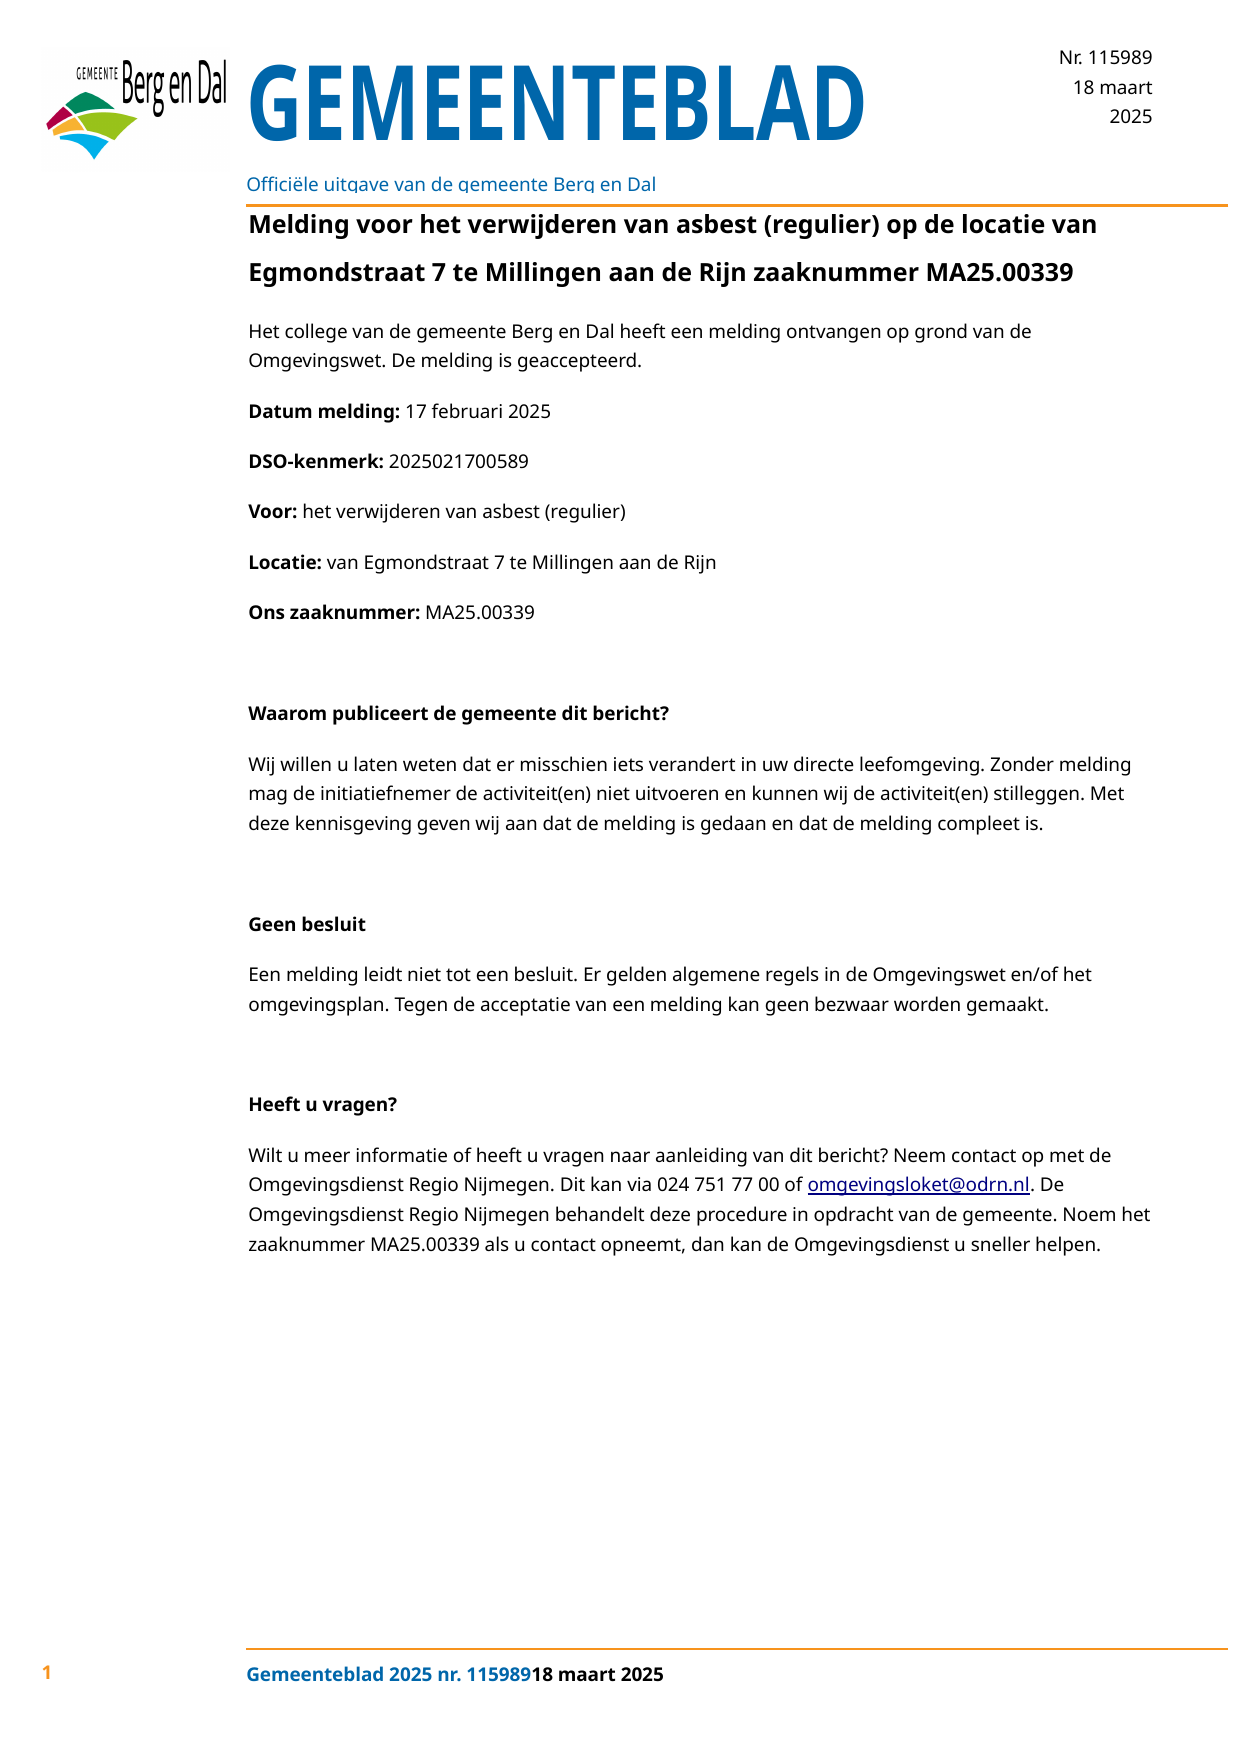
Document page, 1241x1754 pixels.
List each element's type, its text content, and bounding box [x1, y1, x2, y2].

text Waarom publiceert de gemeente dit bericht? [248, 700, 1152, 726]
text Een melding leidt niet tot een besluit. Er gelden algemene regels in de Omgevingswet en/of het omgevingsplan. Tegen de acceptatie van een melding kan geen bezwaar worden gemaakt. [248, 961, 1152, 1017]
text Voor: het verwijderen van asbest (regulier) [248, 499, 1152, 524]
text Locatie: van Egmondstraat 7 te Millingen aan de Rijn [248, 549, 1152, 575]
text Het college van de gemeente Berg en Dal heeft een melding ontvangen op grond van de Omgevingswet. De melding is geaccepteerd. [248, 318, 1152, 373]
text Melding voor het verwijderen van asbest (regulier) op de locatie van Egmondstraat 7 te Millingen aan de Rijn zaaknummer MA25.00339 [248, 207, 1152, 288]
text DSO-kenmerk: 2025021700589 [248, 448, 1152, 474]
text Wij willen u laten weten dat er misschien iets verandert in uw directe leefomgeving. Zonder melding mag de initiatiefnemer de activiteit(en) niet uitvoeren en kunnen wij de activiteit(en) stilleggen. Met deze kennisgeving geven wij aan dat de melding is gedaan en dat de melding compleet is. [248, 751, 1152, 836]
text Ons zaaknummer: MA25.00339 [248, 599, 1152, 625]
text Datum melding: 17 februari 2025 [248, 398, 1152, 424]
text Wilt u meer informatie of heeft u vragen naar aanleiding van dit bericht? Neem contact op met de Omgevingsdienst Regio Nijmegen. Dit kan via 024 751 77 00 of omgevingsloket@odrn.nl. De Omgevingsdienst Regio Nijmegen behandelt deze procedure in opdracht van de gemeente. Noem het zaaknummer MA25.00339 als u contact opneemt, dan kan de Omgevingsdienst u sneller helpen. [248, 1142, 1152, 1257]
text Heeft u vragen? [248, 1092, 1152, 1117]
text Geen besluit [248, 911, 1152, 937]
picture [41, 47, 231, 172]
